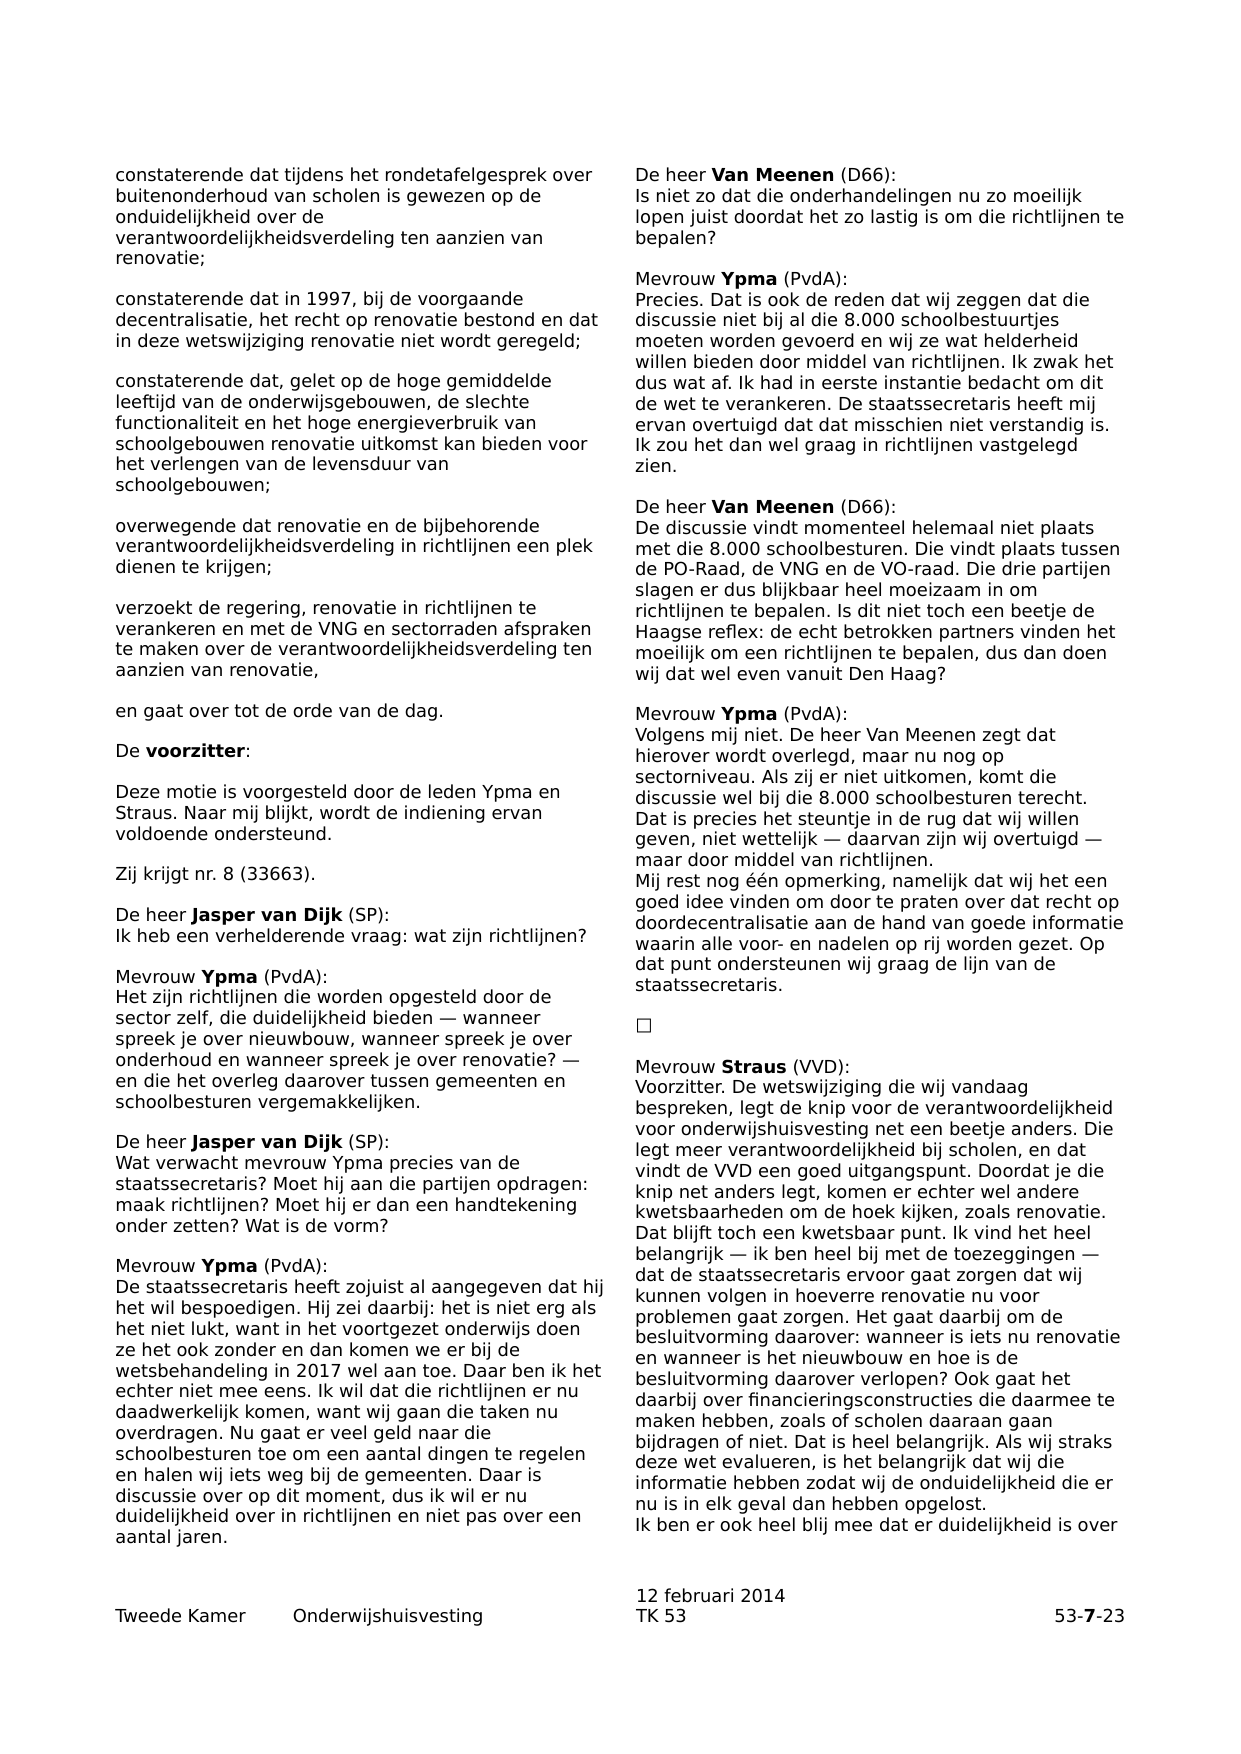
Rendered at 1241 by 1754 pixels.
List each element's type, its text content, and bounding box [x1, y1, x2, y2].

text en gaat over tot de orde van de dag. [115, 701, 605, 721]
text constaterende dat, gelet op de hoge gemiddelde leeftijd van de onderwijsgebouwen, de slechte functionaliteit en het hoge energieverbruik van schoolgebouwen renovatie uitkomst kan bieden voor het verlengen van de levensduur van schoolgebouwen; [115, 371, 605, 496]
text Mevrouw Ypma (PvdA): [635, 704, 1125, 725]
text Mevrouw Ypma (PvdA): [635, 268, 1125, 289]
text Deze motie is voorgesteld door de leden Ypma en Straus. Naar mij blijkt, wordt de indiening ervan voldoende ondersteund. [115, 782, 605, 844]
text verzoekt de regering, renovatie in richtlijnen te verankeren en met de VNG en sectorraden afspraken te maken over de verantwoordelijkheidsverdeling ten aanzien van renovatie, [115, 598, 605, 681]
text ⬜ [635, 1016, 1125, 1036]
text Mevrouw Ypma (PvdA): [115, 967, 605, 987]
text Volgens mij niet. De heer Van Meenen zegt dat hierover wordt overlegd, maar nu nog op sectorniveau. Als zij er niet uitkomen, komt die discussie wel bij die 8.000 schoolbesturen terecht. Dat is precies het steuntje in de rug dat wij willen geven, niet wettelijk — daarvan zijn wij overtuigd — maar door middel van richtlijnen. [635, 725, 1125, 871]
text Het zijn richtlijnen die worden opgesteld door de sector zelf, die duidelijkheid bieden — wanneer spreek je over nieuwbouw, wanneer spreek je over onderhoud en wanneer spreek je over renovatie? — en die het overleg daarover tussen gemeenten en schoolbesturen vergemakkelijken. [115, 987, 605, 1112]
text De heer Jasper van Dijk (SP): [115, 905, 605, 926]
text overwegende dat renovatie en de bijbehorende verantwoordelijkheidsverdeling in richtlijnen een plek dienen te krijgen; [115, 516, 605, 578]
text De discussie vindt momenteel helemaal niet plaats met die 8.000 schoolbesturen. Die vindt plaats tussen de PO-Raad, de VNG en de VO-raad. Die drie partijen slagen er dus blijkbaar heel moeizaam in om richtlijnen te bepalen. Is dit niet toch een beetje de Haagse reflex: de echt betrokken partners vinden het moeilijk om een richtlijnen te bepalen, dus dan doen wij dat wel even vanuit Den Haag? [635, 517, 1125, 684]
text De heer Jasper van Dijk (SP): [115, 1132, 605, 1153]
text Ik heb een verhelderende vraag: wat zijn richtlijnen? [115, 926, 605, 947]
text Wat verwacht mevrouw Ypma precies van de staatssecretaris? Moet hij aan die partijen opdragen: maak richtlijnen? Moet hij er dan een handtekening onder zetten? Wat is de vorm? [115, 1153, 605, 1236]
text Mevrouw Straus (VVD): [635, 1056, 1125, 1077]
text De heer Van Meenen (D66): [635, 497, 1125, 517]
text Voorzitter. De wetswijziging die wij vandaag bespreken, legt de knip voor de verantwoordelijkheid voor onderwijshuisvesting net een beetje anders. Die legt meer verantwoordelijkheid bij scholen, en dat vindt de VVD een goed uitgangspunt. Doordat je die knip net anders legt, komen er echter wel andere kwetsbaarheden om de hoek kijken, zoals renovatie. Dat blijft toch een kwetsbaar punt. Ik vind het heel belangrijk — ik ben heel bij met de toezeggingen — dat de staatssecretaris ervoor gaat zorgen dat wij kunnen volgen in hoeverre renovatie nu voor problemen gaat zorgen. Het gaat daarbij om de besluitvorming daarover: wanneer is iets nu renovatie en wanneer is het nieuwbouw en hoe is de besluitvorming daarover verlopen? Ook gaat het daarbij over financieringsconstructies die daarmee te maken hebben, zoals of scholen daaraan gaan bijdragen of niet. Dat is heel belangrijk. Als wij straks deze wet evalueren, is het belangrijk dat wij die informatie hebben zodat wij de onduidelijkheid die er nu is in elk geval dan hebben opgelost. [635, 1077, 1125, 1515]
text Mij rest nog één opmerking, namelijk dat wij het een goed idee vinden om door te praten over dat recht op doordecentralisatie aan de hand van goede informatie waarin alle voor- en nadelen op rij worden gezet. Op dat punt ondersteunen wij graag de lijn van de staatssecretaris. [635, 871, 1125, 996]
text constaterende dat tijdens het rondetafelgesprek over buitenonderhoud van scholen is gewezen op de onduidelijkheid over de verantwoordelijkheidsverdeling ten aanzien van renovatie; [115, 165, 605, 269]
text De staatssecretaris heeft zojuist al aangegeven dat hij het wil bespoedigen. Hij zei daarbij: het is niet erg als het niet lukt, want in het voortgezet onderwijs doen ze het ook zonder en dan komen we er bij de wetsbehandeling in 2017 wel aan toe. Daar ben ik het echter niet mee eens. Ik wil dat die richtlijnen er nu daadwerkelijk komen, want wij gaan die taken nu overdragen. Nu gaat er veel geld naar die schoolbesturen toe om een aantal dingen te regelen en halen wij iets weg bij de gemeenten. Daar is discussie over op dit moment, dus ik wil er nu duidelijkheid over in richtlijnen en niet pas over een aantal jaren. [115, 1277, 605, 1548]
text Ik ben er ook heel blij mee dat er duidelijkheid is over [635, 1515, 1125, 1536]
text Zij krijgt nr. 8 (33663). [115, 864, 605, 885]
text De heer Van Meenen (D66): [635, 165, 1125, 186]
text De voorzitter: [115, 741, 605, 762]
text Is niet zo dat die onderhandelingen nu zo moeilijk lopen juist doordat het zo lastig is om die richtlijnen te bepalen? [635, 186, 1125, 248]
text Mevrouw Ypma (PvdA): [115, 1256, 605, 1277]
text Precies. Dat is ook de reden dat wij zeggen dat die discussie niet bij al die 8.000 schoolbestuurtjes moeten worden gevoerd en wij ze wat helderheid willen bieden door middel van richtlijnen. Ik zwak het dus wat af. Ik had in eerste instantie bedacht om dit de wet te verankeren. De staatssecretaris heeft mij ervan overtuigd dat dat misschien niet verstandig is. Ik zou het dan wel graag in richtlijnen vastgelegd zien. [635, 289, 1125, 477]
text constaterende dat in 1997, bij de voorgaande decentralisatie, het recht op renovatie bestond en dat in deze wetswijziging renovatie niet wordt geregeld; [115, 289, 605, 351]
